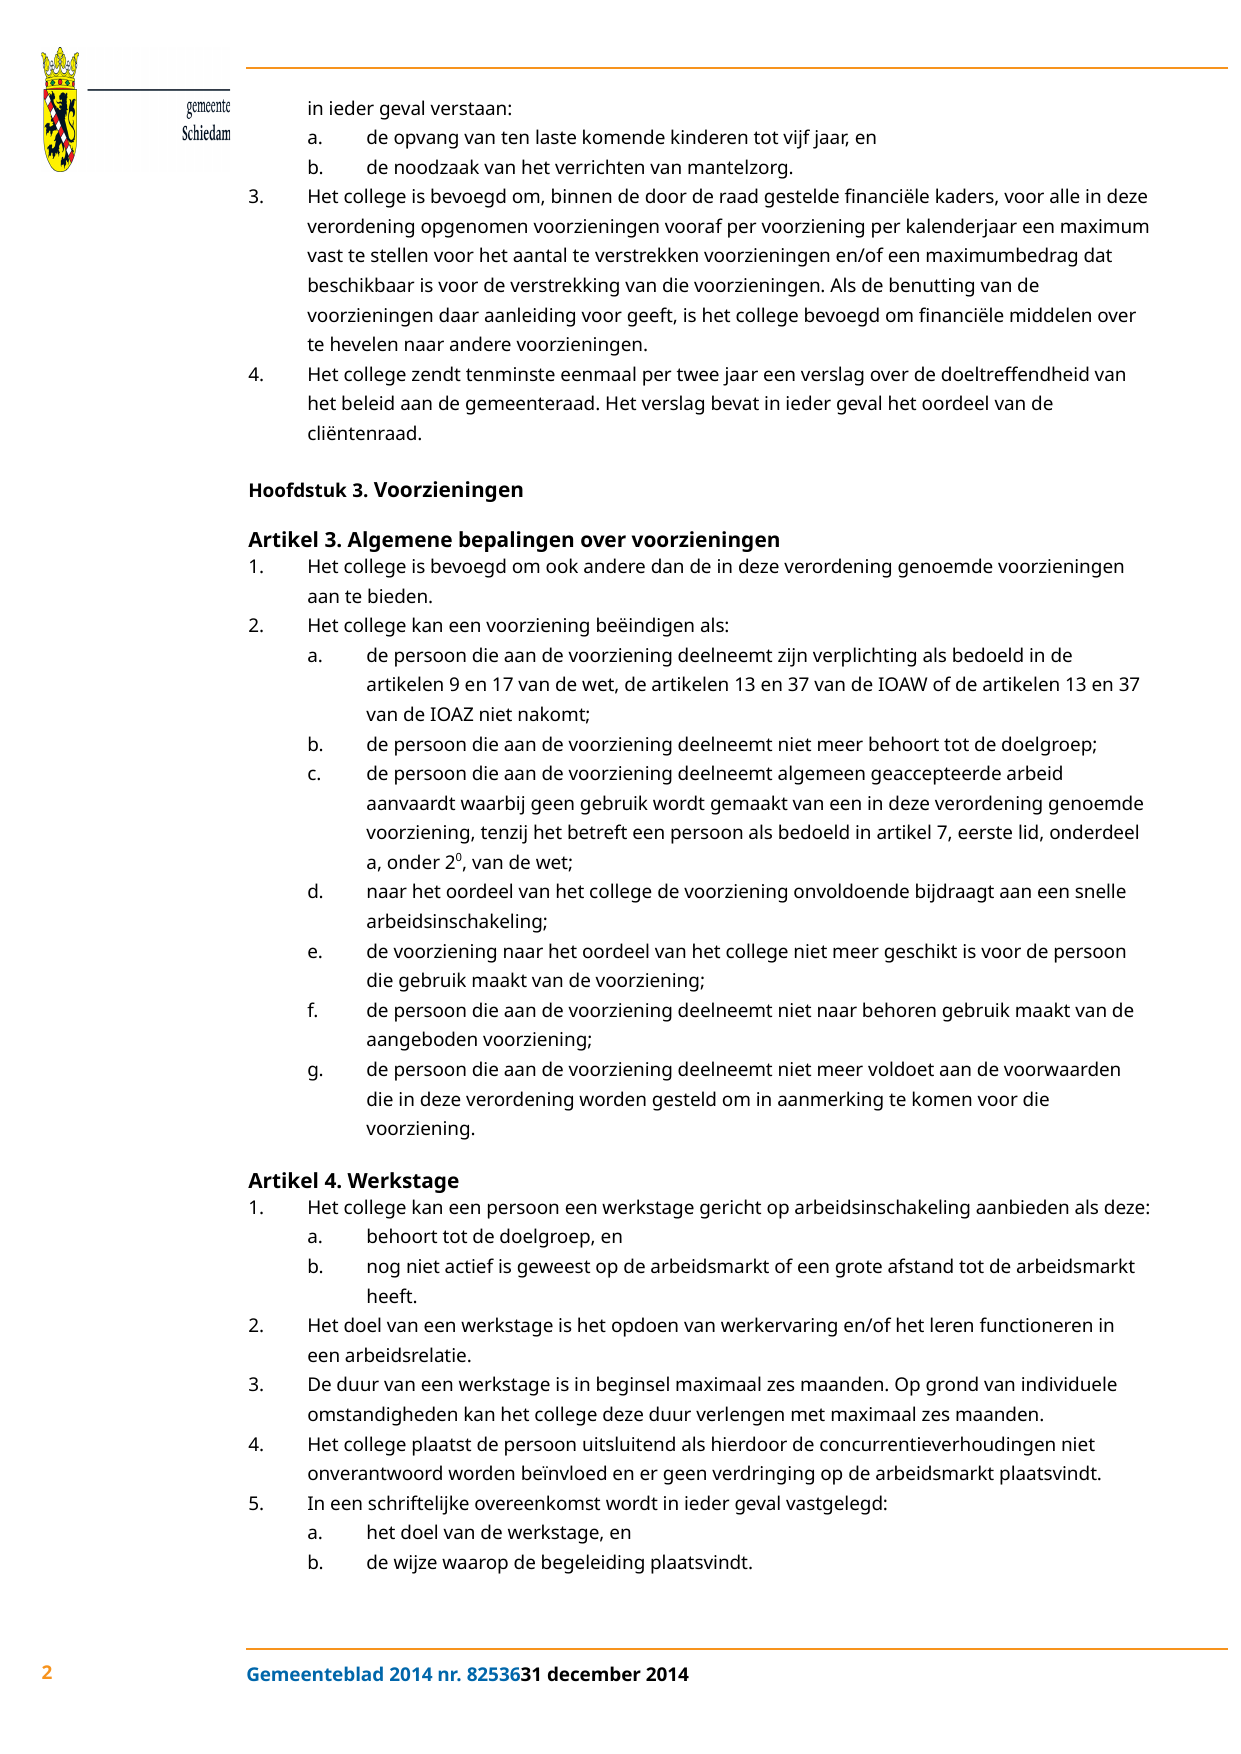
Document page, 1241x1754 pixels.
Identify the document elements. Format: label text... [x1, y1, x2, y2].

list de wijze waarop de begeleiding plaatsvindt. [307, 1549, 1152, 1575]
list Het college kan een persoon een werkstage gericht op arbeidsinschakeling aanbieden als deze: [248, 1194, 1152, 1220]
list het doel van de werkstage, en [307, 1519, 1152, 1545]
list De duur van een werkstage is in beginsel maximaal zes maanden. Op grond van individuele omstandigheden kan het college deze duur verlengen met maximaal zes maanden. [248, 1372, 1152, 1427]
list Het college plaatst de persoon uitsluitend als hierdoor de concurrentieverhoudingen niet onverantwoord worden beïnvloed en er geen verdringing op de arbeidsmarkt plaatsvindt. [248, 1431, 1152, 1486]
list de persoon die aan de voorziening deelneemt niet meer voldoet aan de voorwaarden die in deze verordening worden gesteld om in aanmerking te komen voor die voorziening. [307, 1056, 1152, 1141]
list in ieder geval verstaan: [248, 95, 1152, 121]
list de voorziening naar het oordeel van het college niet meer geschikt is voor de persoon die gebruik maakt van de voorziening; [307, 938, 1152, 993]
list de persoon die aan de voorziening deelneemt niet meer behoort tot de doelgroep; [307, 731, 1152, 756]
text Hoofdstuk 3. Voorzieningen [248, 476, 1152, 504]
list Het college is bevoegd om, binnen de door de raad gestelde financiële kaders, voor alle in deze verordening opgenomen voorzieningen vooraf per voorziening per kalenderjaar een maximum vast te stellen voor het aantal te verstrekken voorzieningen en/of een maximumbedrag dat beschikbaar is voor de verstrekking van die voorzieningen. Als de benutting van de voorzieningen daar aanleiding voor geeft, is het college bevoegd om financiële middelen over te hevelen naar andere voorzieningen. [248, 183, 1152, 357]
list de persoon die aan de voorziening deelneemt algemeen geaccepteerde arbeid aanvaardt waarbij geen gebruik wordt gemaakt van een in deze verordening genoemde voorziening, tenzij het betreft een persoon als bedoeld in artikel 7, eerste lid, onderdeel a, onder 20, van de wet; [307, 760, 1152, 875]
list naar het oordeel van het college de voorziening onvoldoende bijdraagt aan een snelle arbeidsinschakeling; [307, 879, 1152, 934]
list de noodzaak van het verrichten van mantelzorg. [307, 154, 1152, 180]
list Het college is bevoegd om ook andere dan de in deze verordening genoemde voorzieningen aan te bieden. [248, 553, 1152, 608]
list nog niet actief is geweest op de arbeidsmarkt of een grote afstand tot de arbeidsmarkt heeft. [307, 1253, 1152, 1309]
text Artikel 4. Werkstage [248, 1166, 1152, 1194]
text Artikel 3. Algemene bepalingen over voorzieningen [248, 525, 1152, 553]
list In een schriftelijke overeenkomst wordt in ieder geval vastgelegd: [248, 1490, 1152, 1516]
list de persoon die aan de voorziening deelneemt niet naar behoren gebruik maakt van de aangeboden voorziening; [307, 997, 1152, 1052]
list de persoon die aan de voorziening deelneemt zijn verplichting als bedoeld in de artikelen 9 en 17 van de wet, de artikelen 13 en 37 van de IOAW of de artikelen 13 en 37 van de IOAZ niet nakomt; [307, 642, 1152, 727]
list de opvang van ten laste komende kinderen tot vijf jaar, en [307, 124, 1152, 150]
list Het college kan een voorziening beëindigen als: [248, 612, 1152, 638]
list Het doel van een werkstage is het opdoen van werkervaring en/of het leren functioneren in een arbeidsrelatie. [248, 1312, 1152, 1368]
picture [41, 47, 231, 172]
list behoort tot de doelgroep, en [307, 1224, 1152, 1249]
list Het college zendt tenminste eenmaal per twee jaar een verslag over de doeltreffendheid van het beleid aan de gemeenteraad. Het verslag bevat in ieder geval het oordeel van de cliëntenraad. [248, 361, 1152, 446]
